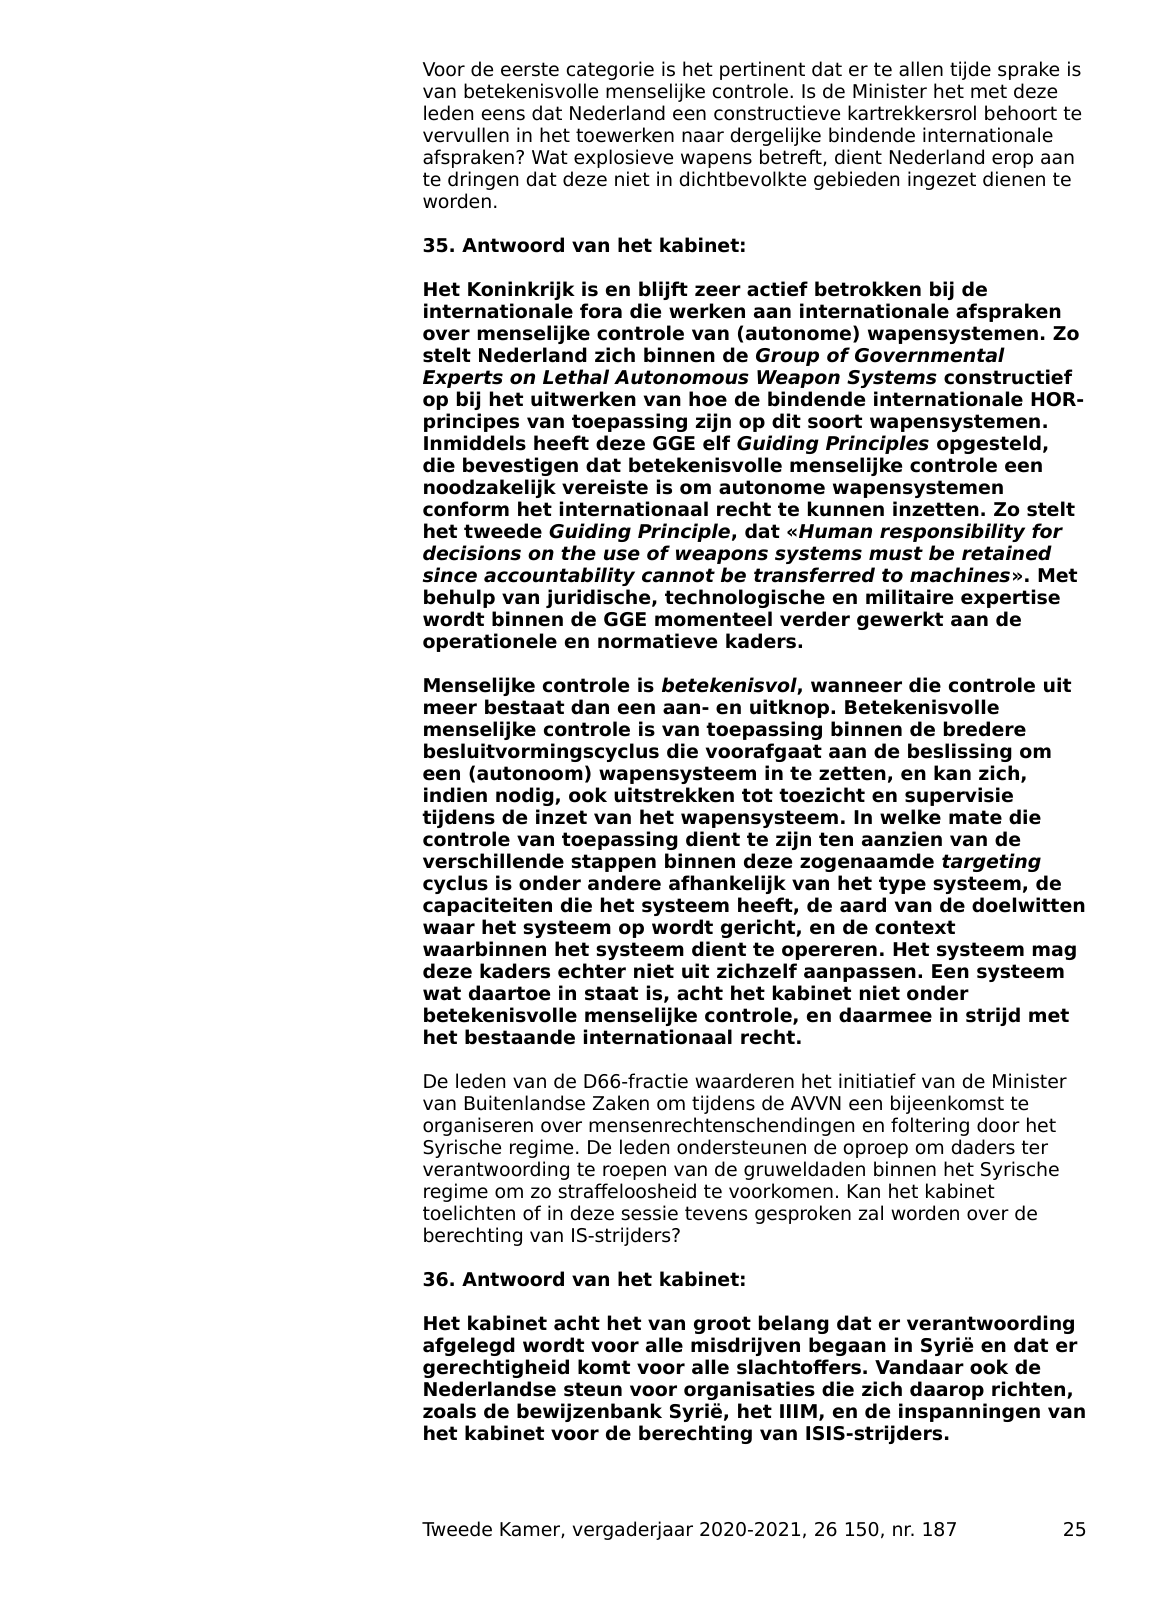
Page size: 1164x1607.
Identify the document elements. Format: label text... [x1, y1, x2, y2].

subtitle 36. Antwoord van het kabinet: [422, 1269, 1087, 1291]
text Menselijke controle is betekenisvol, wanneer die controle uit meer bestaat dan een aan- en uitknop. Betekenisvolle menselijke controle is van toepassing binnen de bredere besluitvormingscyclus die voorafgaat aan de beslissing om een (autonoom) wapensysteem in te zetten, en kan zich, indien nodig, ook uitstrekken tot toezicht en supervisie tijdens de inzet van het wapensysteem. In welke mate die controle van toepassing dient te zijn ten aanzien van de verschillende stappen binnen deze zogenaamde targeting cyclus is onder andere afhankelijk van het type systeem, de capaciteiten die het systeem heeft, de aard van de doelwitten waar het systeem op wordt gericht, en de context waarbinnen het systeem dient te opereren. Het systeem mag deze kaders echter niet uit zichzelf aanpassen. Een systeem wat daartoe in staat is, acht het kabinet niet onder betekenisvolle menselijke controle, en daarmee in strijd met het bestaande internationaal recht. [422, 675, 1087, 1049]
subtitle 35. Antwoord van het kabinet: [422, 235, 1087, 257]
text Het kabinet acht het van groot belang dat er verantwoording afgelegd wordt voor alle misdrijven begaan in Syrië en dat er gerechtigheid komt voor alle slachtoffers. Vandaar ook de Nederlandse steun voor organisaties die zich daarop richten, zoals de bewijzenbank Syrië, het IIIM, en de inspanningen van het kabinet voor de berechting van ISIS-strijders. [422, 1313, 1087, 1445]
text Voor de eerste categorie is het pertinent dat er te allen tijde sprake is van betekenisvolle menselijke controle. Is de Minister het met deze leden eens dat Nederland een constructieve kartrekkersrol behoort te vervullen in het toewerken naar dergelijke bindende internationale afspraken? Wat explosieve wapens betreft, dient Nederland erop aan te dringen dat deze niet in dichtbevolkte gebieden ingezet dienen te worden. [422, 59, 1087, 213]
text Het Koninkrijk is en blijft zeer actief betrokken bij de internationale fora die werken aan internationale afspraken over menselijke controle van (autonome) wapensystemen. Zo stelt Nederland zich binnen de Group of Governmental Experts on Lethal Autonomous Weapon Systems constructief op bij het uitwerken van hoe de bindende internationale HOR-principes van toepassing zijn op dit soort wapensystemen. Inmiddels heeft deze GGE elf Guiding Principles opgesteld, die bevestigen dat betekenisvolle menselijke controle een noodzakelijk vereiste is om autonome wapensystemen conform het internationaal recht te kunnen inzetten. Zo stelt het tweede Guiding Principle, dat «Human responsibility for decisions on the use of weapons systems must be retained since accountability cannot be transferred to machines». Met behulp van juridische, technologische en militaire expertise wordt binnen de GGE momenteel verder gewerkt aan de operationele en normatieve kaders. [422, 279, 1087, 653]
text De leden van de D66-fractie waarderen het initiatief van de Minister van Buitenlandse Zaken om tijdens de AVVN een bijeenkomst te organiseren over mensenrechtenschendingen en foltering door het Syrische regime. De leden ondersteunen de oproep om daders ter verantwoording te roepen van de gruweldaden binnen het Syrische regime om zo straffeloosheid te voorkomen. Kan het kabinet toelichten of in deze sessie tevens gesproken zal worden over de berechting van IS-strijders? [422, 1071, 1087, 1247]
